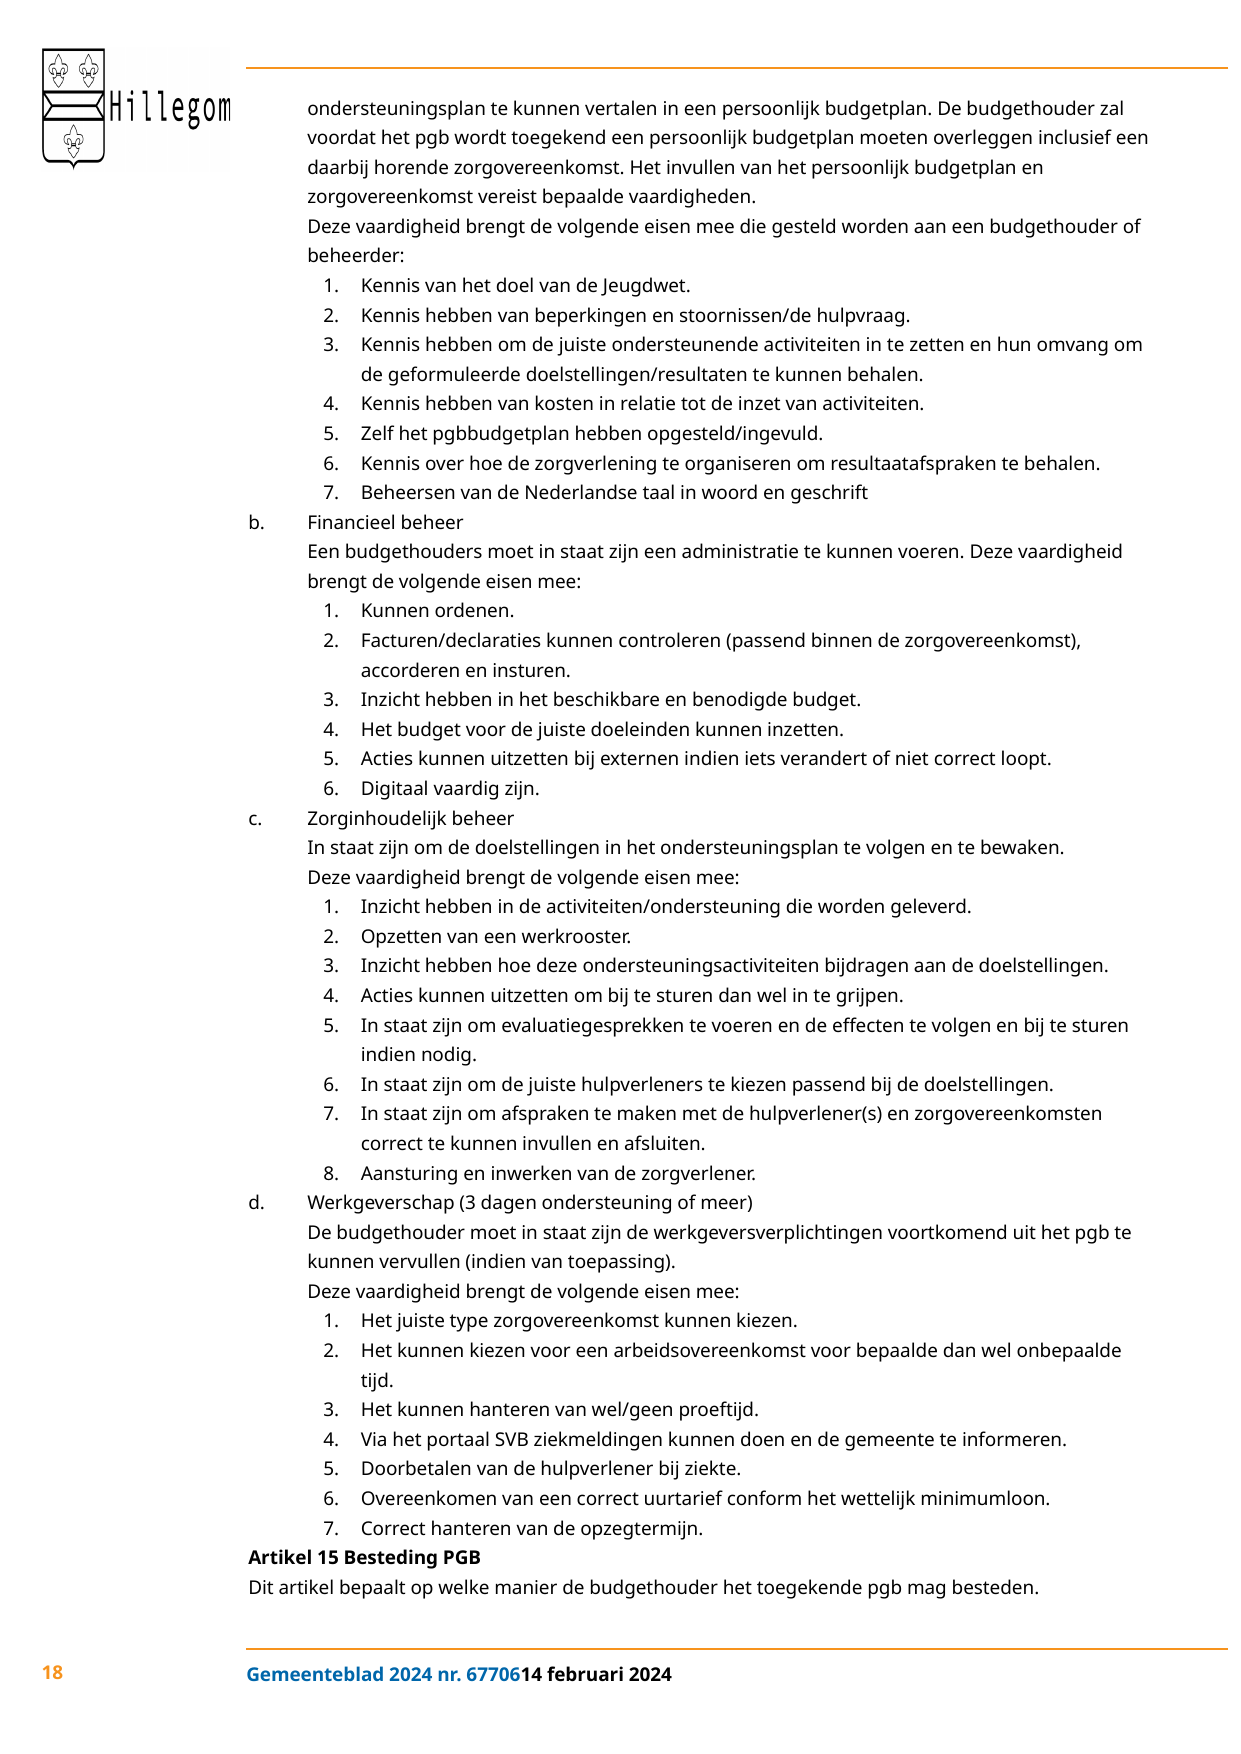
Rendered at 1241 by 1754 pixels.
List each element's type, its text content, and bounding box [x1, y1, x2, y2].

list Inzicht hebben in het beschikbare en benodigde budget. [323, 686, 1152, 712]
list Kennis hebben om de juiste ondersteunende activiteiten in te zetten en hun omvang om de geformuleerde doelstellingen/resultaten te kunnen behalen. [323, 331, 1152, 387]
list Aansturing en inwerken van de zorgverlener. [323, 1160, 1152, 1186]
list Kennis hebben van beperkingen en stoornissen/de hulpvraag. [323, 302, 1152, 328]
list Inzicht hebben in de activiteiten/ondersteuning die worden geleverd. [323, 893, 1152, 919]
list Acties kunnen uitzetten om bij te sturen dan wel in te grijpen. [323, 982, 1152, 1008]
list Overeenkomen van een correct uurtarief conform het wettelijk minimumloon. [323, 1485, 1152, 1511]
list Correct hanteren van de opzegtermijn. [323, 1515, 1152, 1541]
text Dit artikel bepaalt op welke manier de budgethouder het toegekende pgb mag besteden. [248, 1574, 1152, 1600]
list Het kunnen kiezen voor een arbeidsovereenkomst voor bepaalde dan wel onbepaalde tijd. [323, 1337, 1152, 1393]
list Financieel beheer [248, 509, 1152, 535]
list Doorbetalen van de hulpverlener bij ziekte. [323, 1456, 1152, 1481]
list Het juiste type zorgovereenkomst kunnen kiezen. [323, 1308, 1152, 1333]
list In staat zijn om evaluatiegesprekken te voeren en de effecten te volgen en bij te sturen indien nodig. [323, 1012, 1152, 1067]
list Een budgethouders moet in staat zijn een administratie te kunnen voeren. Deze vaardigheid brengt de volgende eisen mee: [248, 538, 1152, 594]
list Het budget voor de juiste doeleinden kunnen inzetten. [323, 716, 1152, 742]
list Deze vaardigheid brengt de volgende eisen mee: [248, 864, 1152, 890]
list In staat zijn om de doelstellingen in het ondersteuningsplan te volgen en te bewaken. [248, 834, 1152, 860]
list Het kunnen hanteren van wel/geen proeftijd. [323, 1396, 1152, 1422]
list De budgethouder moet in staat zijn de werkgeversverplichtingen voortkomend uit het pgb te kunnen vervullen (indien van toepassing). [248, 1219, 1152, 1274]
list Zelf het pgbbudgetplan hebben opgesteld/ingevuld. [323, 420, 1152, 446]
text Artikel 15 Besteding PGB [248, 1544, 1152, 1570]
list Digitaal vaardig zijn. [323, 775, 1152, 801]
list Deze vaardigheid brengt de volgende eisen mee: [248, 1278, 1152, 1304]
list Beheersen van de Nederlandse taal in woord en geschrift [323, 479, 1152, 505]
list Kennis hebben van kosten in relatie tot de inzet van activiteiten. [323, 391, 1152, 416]
list Zorginhoudelijk beheer [248, 805, 1152, 831]
list In staat zijn om afspraken te maken met de hulpverlener(s) en zorgovereenkomsten correct te kunnen invullen en afsluiten. [323, 1101, 1152, 1156]
list Facturen/declaraties kunnen controleren (passend binnen de zorgovereenkomst), accorderen en insturen. [323, 627, 1152, 683]
list Opzetten van een werkrooster. [323, 923, 1152, 949]
list Kennis over hoe de zorgverlening te organiseren om resultaatafspraken te behalen. [323, 450, 1152, 476]
list Inzicht hebben hoe deze ondersteuningsactiviteiten bijdragen aan de doelstellingen. [323, 953, 1152, 978]
list Kunnen ordenen. [323, 598, 1152, 623]
list Acties kunnen uitzetten bij externen indien iets verandert of niet correct loopt. [323, 746, 1152, 771]
list In staat zijn om de juiste hulpverleners te kiezen passend bij de doelstellingen. [323, 1071, 1152, 1097]
list Werkgeverschap (3 dagen ondersteuning of meer) [248, 1189, 1152, 1215]
picture [41, 47, 231, 172]
list ondersteuningsplan te kunnen vertalen in een persoonlijk budgetplan. De budgethouder zal voordat het pgb wordt toegekend een persoonlijk budgetplan moeten overleggen inclusief een daarbij horende zorgovereenkomst. Het invullen van het persoonlijk budgetplan en zorgovereenkomst vereist bepaalde vaardigheden. [248, 95, 1152, 209]
list Deze vaardigheid brengt de volgende eisen mee die gesteld worden aan een budgethouder of beheerder: [248, 213, 1152, 268]
list Via het portaal SVB ziekmeldingen kunnen doen en de gemeente te informeren. [323, 1426, 1152, 1452]
list Kennis van het doel van de Jeugdwet. [323, 272, 1152, 298]
